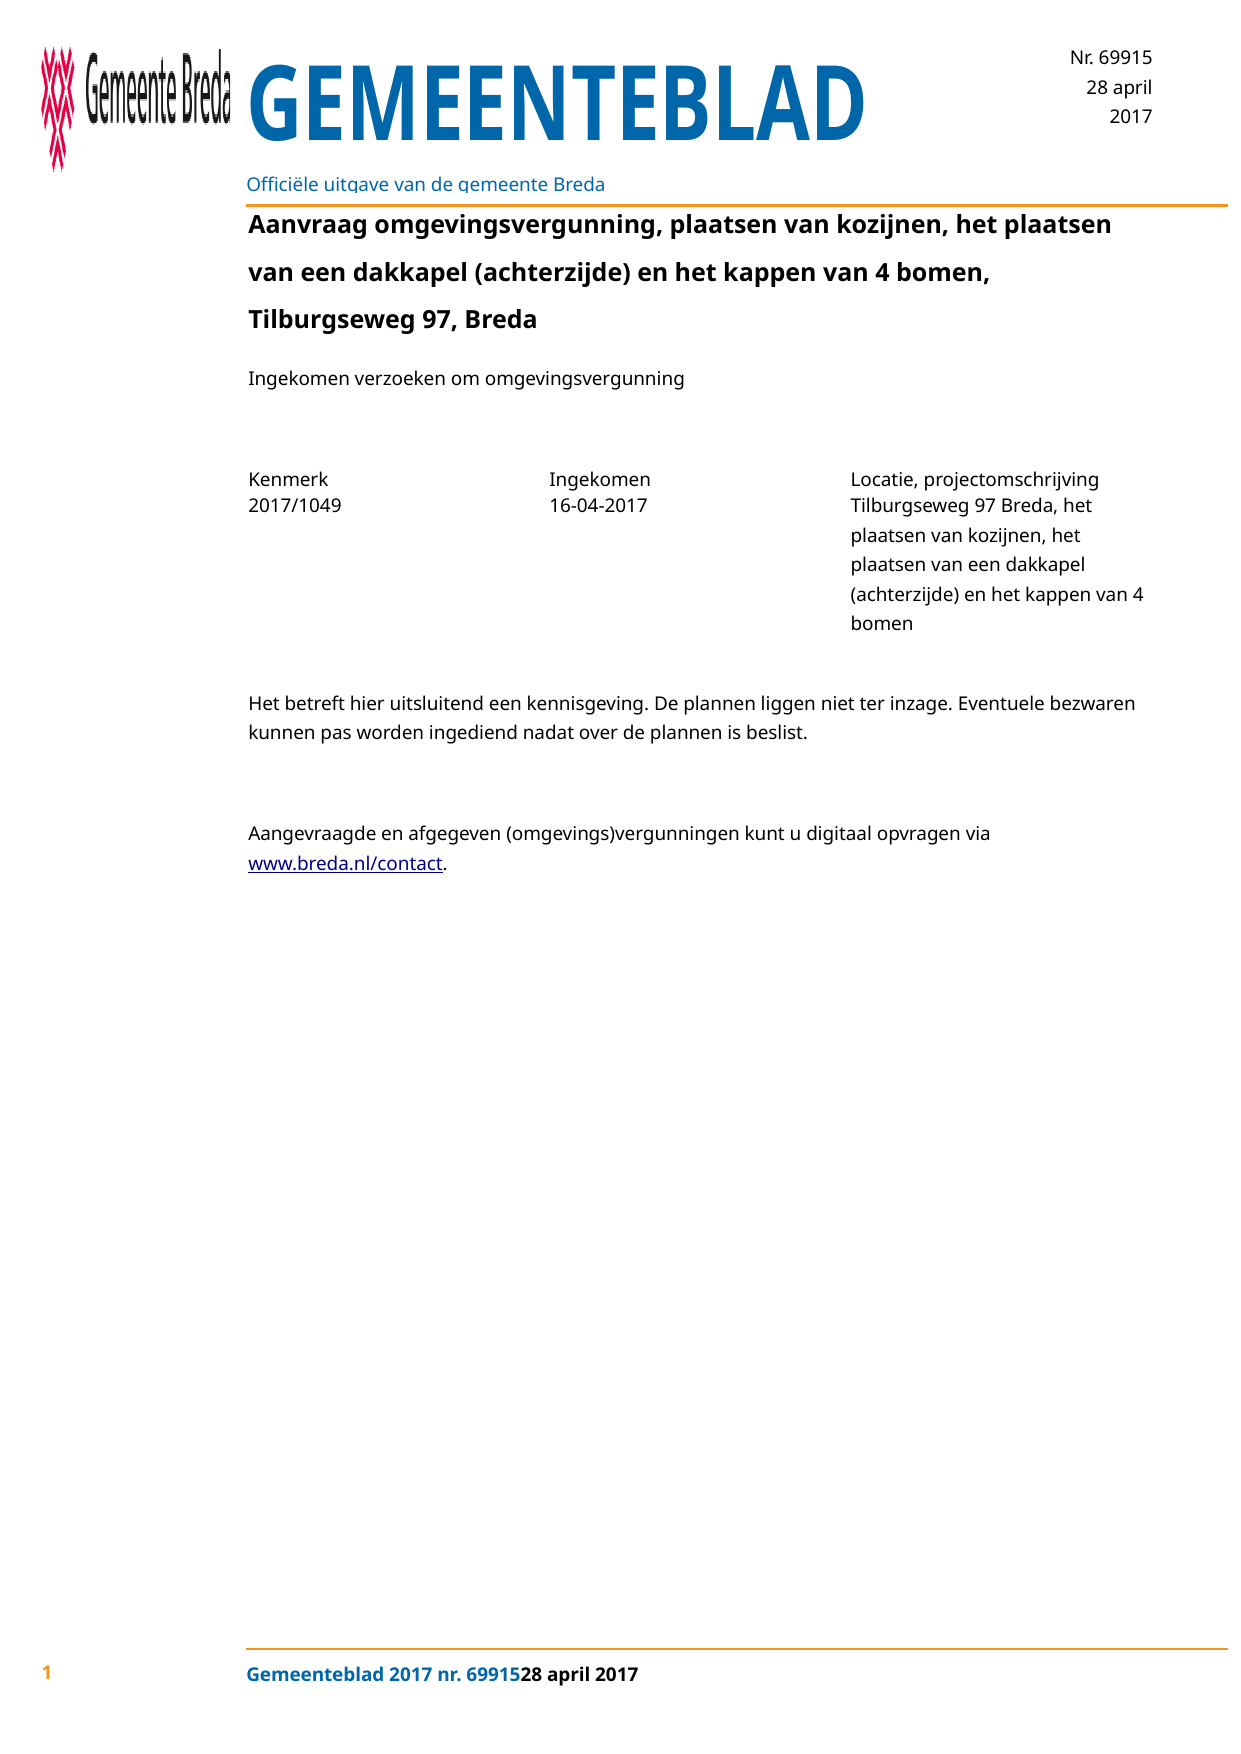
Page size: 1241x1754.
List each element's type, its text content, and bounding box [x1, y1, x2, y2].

table_cell 2017/1049 [248, 492, 549, 636]
table_header Ingekomen [549, 466, 850, 492]
text Aanvraag omgevingsvergunning, plaatsen van kozijnen, het plaatsen van een dakkapel (achterzijde) en het kappen van 4 bomen, Tilburgseweg 97, Breda [248, 207, 1152, 336]
table_header Locatie, projectomschrijving [850, 466, 1152, 492]
picture [41, 47, 231, 172]
table_cell 16-04-2017 [549, 492, 850, 636]
text Ingekomen verzoeken om omgevingsvergunning [248, 366, 1152, 391]
text Het betreft hier uitsluitend een kennisgeving. De plannen liggen niet ter inzage. Eventuele bezwaren kunnen pas worden ingediend nadat over de plannen is beslist. [248, 690, 1152, 745]
table_cell Tilburgseweg 97 Breda, het plaatsen van kozijnen, het plaatsen van een dakkapel (achterzijde) en het kappen van 4 bomen [850, 492, 1152, 636]
text Aangevraagde en afgegeven (omgevings)vergunningen kunt u digitaal opvragen via www.breda.nl/contact. [248, 820, 1152, 876]
table_header Kenmerk [248, 466, 549, 492]
